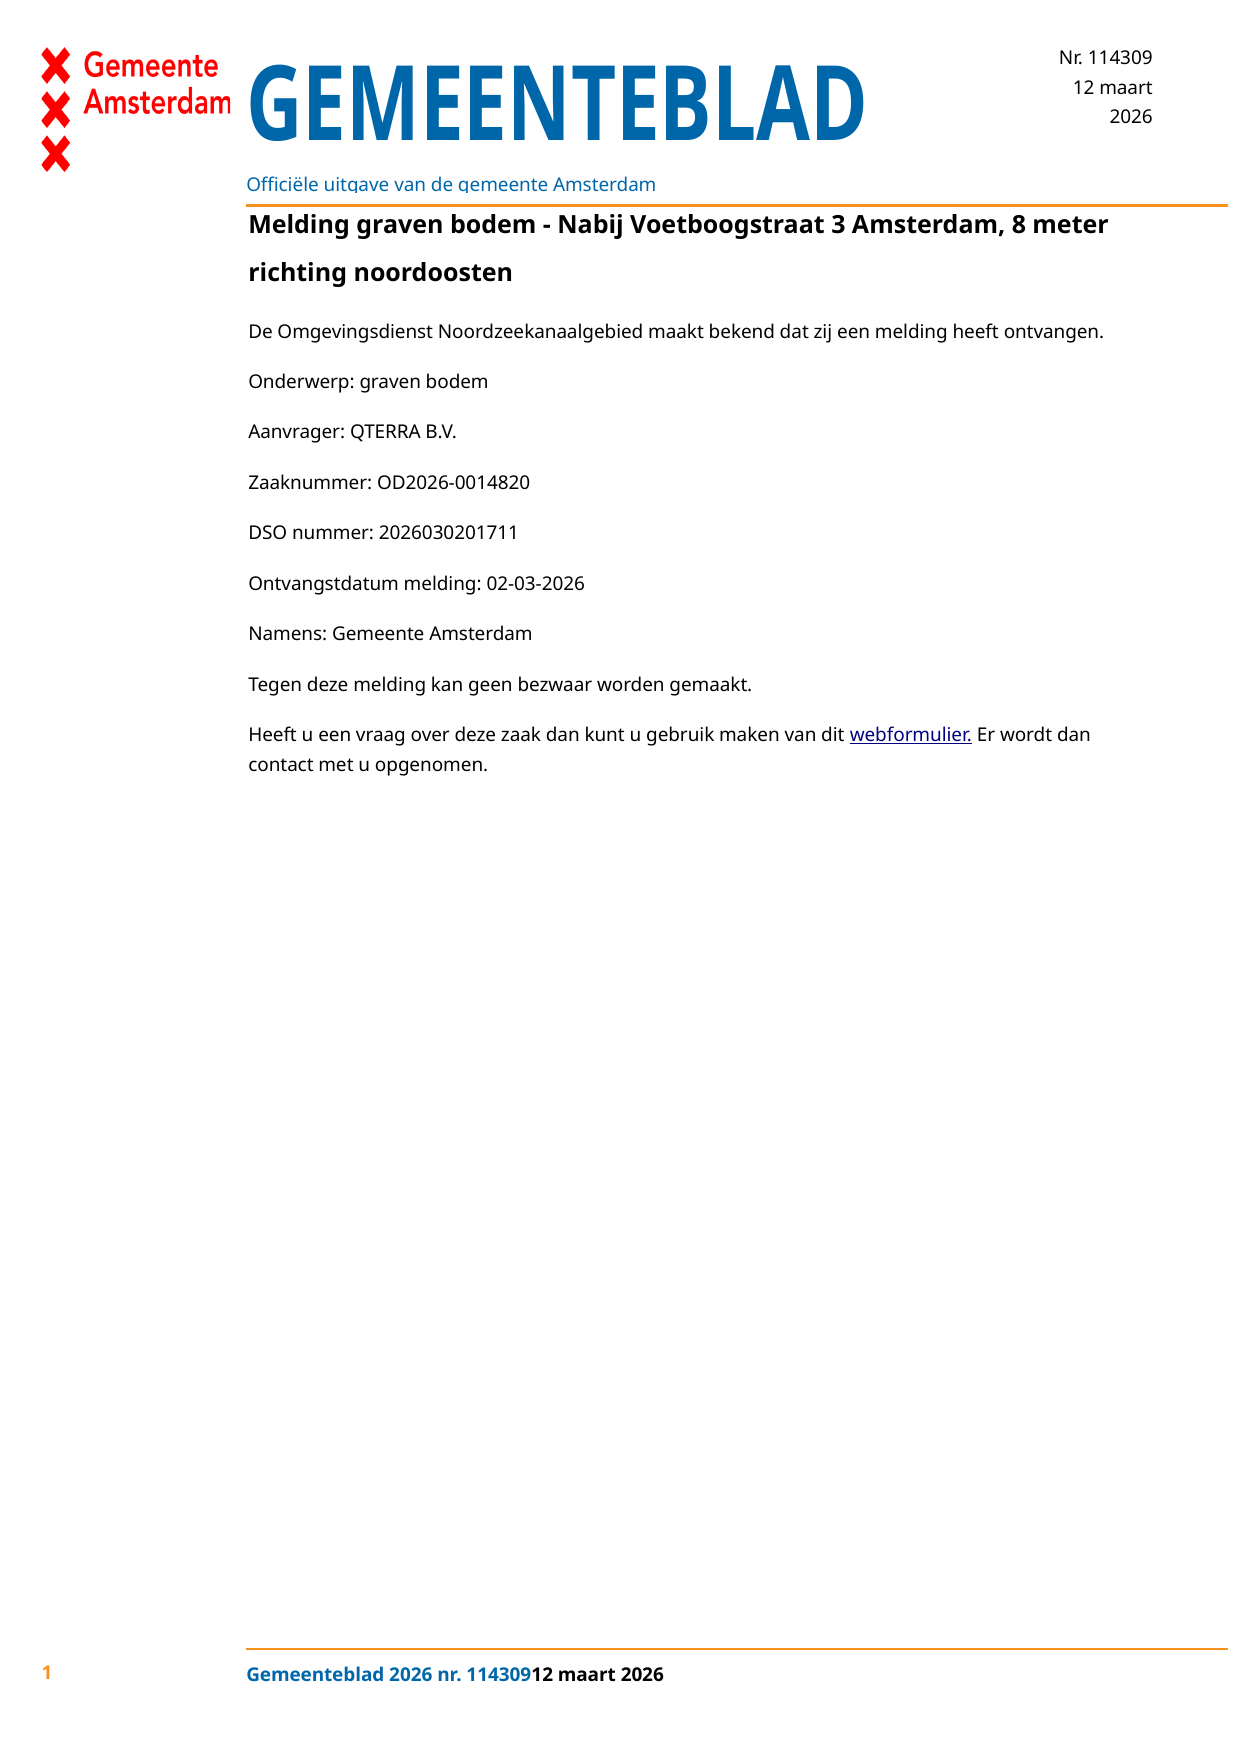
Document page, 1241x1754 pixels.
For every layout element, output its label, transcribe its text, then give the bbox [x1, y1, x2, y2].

text Ontvangstdatum melding: 02-03-2026 [248, 570, 1152, 596]
text Aanvrager: QTERRA B.V. [248, 419, 1152, 444]
text Namens: Gemeente Amsterdam [248, 620, 1152, 646]
text De Omgevingsdienst Noordzeekanaalgebied maakt bekend dat zij een melding heeft ontvangen. [248, 318, 1152, 344]
picture [41, 47, 231, 172]
text Heeft u een vraag over deze zaak dan kunt u gebruik maken van dit webformulier. Er wordt dan contact met u opgenomen. [248, 721, 1152, 777]
text Melding graven bodem - Nabij Voetboogstraat 3 Amsterdam, 8 meter richting noordoosten [248, 207, 1152, 288]
text Onderwerp: graven bodem [248, 368, 1152, 394]
text DSO nummer: 2026030201711 [248, 519, 1152, 545]
text Tegen deze melding kan geen bezwaar worden gemaakt. [248, 671, 1152, 697]
text Zaaknummer: OD2026-0014820 [248, 469, 1152, 495]
